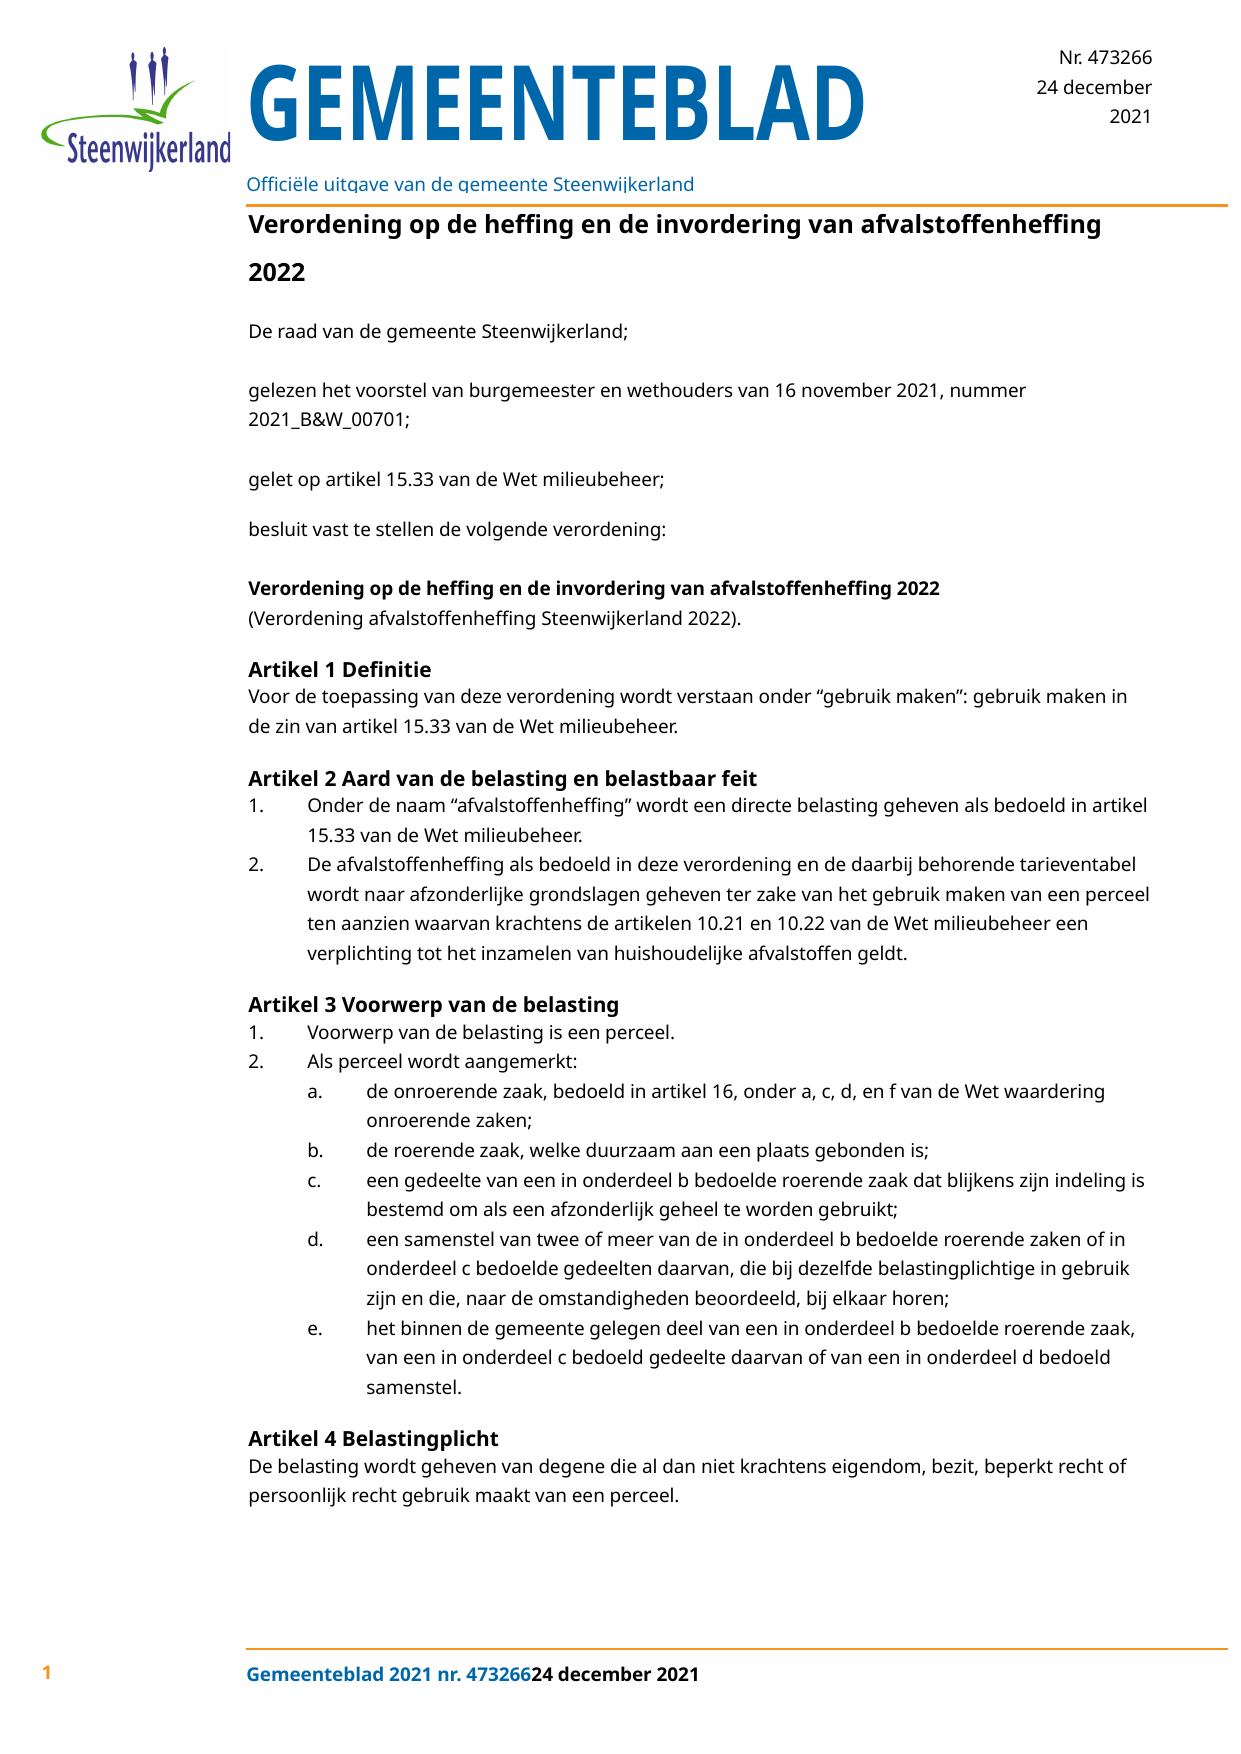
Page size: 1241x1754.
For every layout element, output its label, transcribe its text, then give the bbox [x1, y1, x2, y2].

list de roerende zaak, welke duurzaam aan een plaats gebonden is; [307, 1137, 1152, 1163]
text Verordening op de heffing en de invordering van afvalstoffenheffing 2022 [248, 207, 1152, 288]
list Als perceel wordt aangemerkt: [248, 1048, 1152, 1074]
list Voorwerp van de belasting is een perceel. [248, 1019, 1152, 1045]
text Verordening op de heffing en de invordering van afvalstoffenheffing 2022 [248, 575, 1152, 601]
text Voor de toepassing van deze verordening wordt verstaan onder “gebruik maken”: gebruik maken in de zin van artikel 15.33 van de Wet milieubeheer. [248, 684, 1152, 739]
text De belasting wordt geheven van degene die al dan niet krachtens eigendom, bezit, beperkt recht of persoonlijk recht gebruik maakt van een perceel. [248, 1453, 1152, 1508]
list De afvalstoffenheffing als bedoeld in deze verordening en de daarbij behorende tarieventabel wordt naar afzonderlijke grondslagen geheven ter zake van het gebruik maken van een perceel ten aanzien waarvan krachtens de artikelen 10.21 en 10.22 van de Wet milieubeheer een verplichting tot het inzamelen van huishoudelijke afvalstoffen geldt. [248, 851, 1152, 966]
text Artikel 1 Definitie [248, 655, 1152, 684]
text besluit vast te stellen de volgende verordening: [248, 516, 1152, 542]
text (Verordening afvalstoffenheffing Steenwijkerland 2022). [248, 605, 1152, 631]
text Artikel 4 Belastingplicht [248, 1424, 1152, 1453]
text gelezen het voorstel van burgemeester en wethouders van 16 november 2021, nummer 2021_B&W_00701; [248, 377, 1152, 432]
text Artikel 2 Aard van de belasting en belastbaar feit [248, 764, 1152, 792]
list het binnen de gemeente gelegen deel van een in onderdeel b bedoelde roerende zaak, van een in onderdeel c bedoeld gedeelte daarvan of van een in onderdeel d bedoeld samenstel. [307, 1315, 1152, 1400]
text Artikel 3 Voorwerp van de belasting [248, 991, 1152, 1019]
text gelet op artikel 15.33 van de Wet milieubeheer; [248, 466, 1152, 492]
text De raad van de gemeente Steenwijkerland; [248, 318, 1152, 344]
list Onder de naam “afvalstoffenheffing” wordt een directe belasting geheven als bedoeld in artikel 15.33 van de Wet milieubeheer. [248, 792, 1152, 847]
picture [41, 47, 231, 172]
list een samenstel van twee of meer van de in onderdeel b bedoelde roerende zaken of in onderdeel c bedoelde gedeelten daarvan, die bij dezelfde belastingplichtige in gebruik zijn en die, naar de omstandigheden beoordeeld, bij elkaar horen; [307, 1226, 1152, 1311]
list de onroerende zaak, bedoeld in artikel 16, onder a, c, d, en f van de Wet waardering onroerende zaken; [307, 1078, 1152, 1133]
list een gedeelte van een in onderdeel b bedoelde roerende zaak dat blijkens zijn indeling is bestemd om als een afzonderlijk geheel te worden gebruikt; [307, 1167, 1152, 1222]
